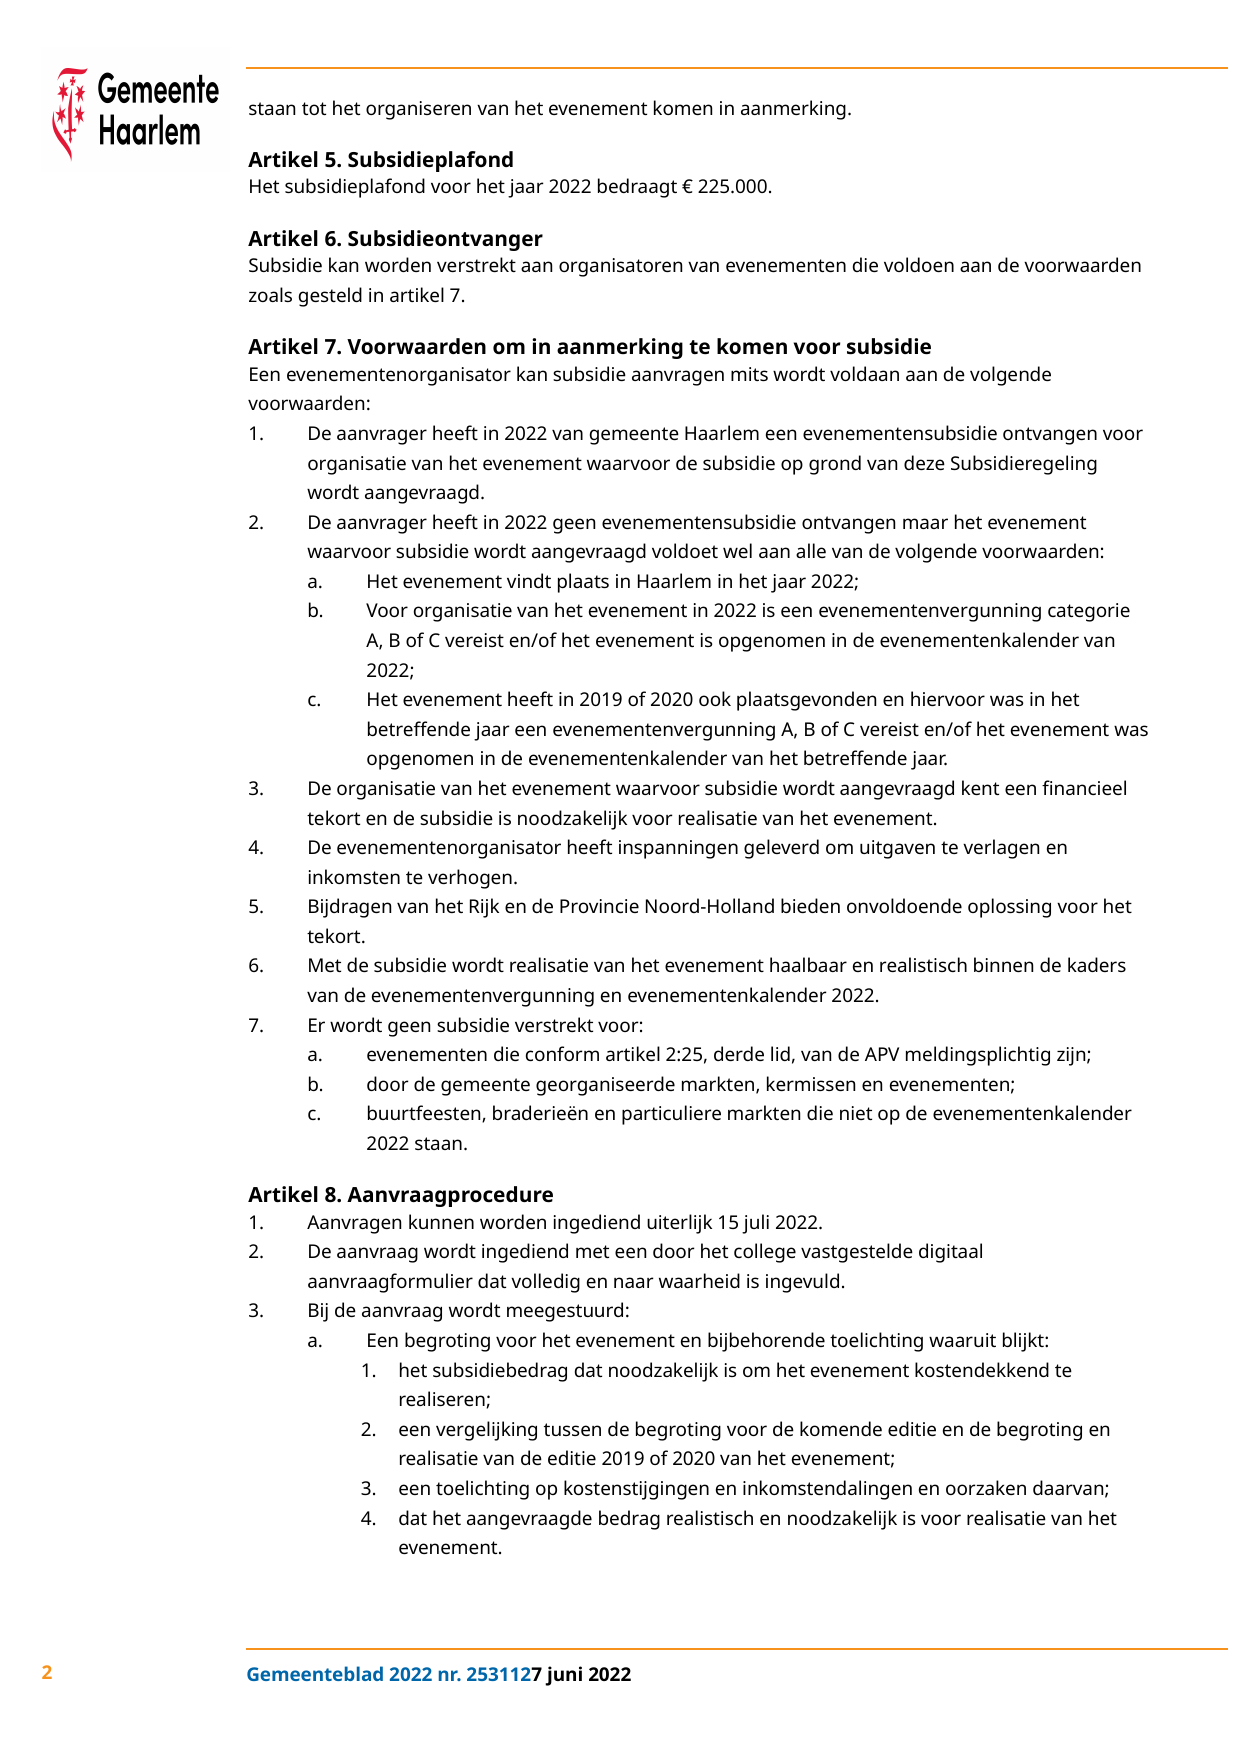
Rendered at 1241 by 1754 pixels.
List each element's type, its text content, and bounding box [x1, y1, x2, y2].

text Artikel 5. Subsidieplafond [248, 145, 1152, 174]
list evenementen die conform artikel 2:25, derde lid, van de APV meldingsplichtig zijn; [307, 1041, 1152, 1067]
list De aanvraag wordt ingediend met een door het college vastgestelde digitaal aanvraagformulier dat volledig en naar waarheid is ingevuld. [248, 1238, 1152, 1294]
text Artikel 7. Voorwaarden om in aanmerking te komen voor subsidie [248, 332, 1152, 361]
text Het subsidieplafond voor het jaar 2022 bedraagt € 225.000. [248, 174, 1152, 199]
list De evenementenorganisator heeft inspanningen geleverd om uitgaven te verlagen en inkomsten te verhogen. [248, 834, 1152, 889]
list buurtfeesten, braderieën en particuliere markten die niet op de evenementenkalender 2022 staan. [307, 1101, 1152, 1156]
list een toelichting op kostenstijgingen en inkomstendalingen en oorzaken daarvan; [361, 1475, 1152, 1501]
list een vergelijking tussen de begroting voor de komende editie en de begroting en realisatie van de editie 2019 of 2020 van het evenement; [361, 1416, 1152, 1471]
list Het evenement heeft in 2019 of 2020 ook plaatsgevonden en hiervoor was in het betreffende jaar een evenementenvergunning A, B of C vereist en/of het evenement was opgenomen in de evenementenkalender van het betreffende jaar. [307, 686, 1152, 771]
list Aanvragen kunnen worden ingediend uiterlijk 15 juli 2022. [248, 1209, 1152, 1235]
list De aanvrager heeft in 2022 van gemeente Haarlem een evenementensubsidie ontvangen voor organisatie van het evenement waarvoor de subsidie op grond van deze Subsidieregeling wordt aangevraagd. [248, 420, 1152, 505]
list De organisatie van het evenement waarvoor subsidie wordt aangevraagd kent een financieel tekort en de subsidie is noodzakelijk voor realisatie van het evenement. [248, 775, 1152, 830]
list het subsidiebedrag dat noodzakelijk is om het evenement kostendekkend te realiseren; [361, 1357, 1152, 1412]
text Subsidie kan worden verstrekt aan organisatoren van evenementen die voldoen aan de voorwaarden zoals gesteld in artikel 7. [248, 252, 1152, 308]
list Er wordt geen subsidie verstrekt voor: [248, 1012, 1152, 1037]
text Artikel 6. Subsidieontvanger [248, 224, 1152, 252]
list Bij de aanvraag wordt meegestuurd: [248, 1298, 1152, 1323]
list Voor organisatie van het evenement in 2022 is een evenementenvergunning categorie A, B of C vereist en/of het evenement is opgenomen in de evenementenkalender van 2022; [307, 598, 1152, 682]
list Met de subsidie wordt realisatie van het evenement haalbaar en realistisch binnen de kaders van de evenementenvergunning en evenementenkalender 2022. [248, 953, 1152, 1008]
text Artikel 8. Aanvraagprocedure [248, 1181, 1152, 1209]
text staan tot het organiseren van het evenement komen in aanmerking. [248, 95, 1152, 121]
list Bijdragen van het Rijk en de Provincie Noord-Holland bieden onvoldoende oplossing voor het tekort. [248, 893, 1152, 949]
picture [41, 47, 231, 172]
text Een evenementenorganisator kan subsidie aanvragen mits wordt voldaan aan de volgende voorwaarden: [248, 361, 1152, 416]
list Het evenement vindt plaats in Haarlem in het jaar 2022; [307, 568, 1152, 594]
list Een begroting voor het evenement en bijbehorende toelichting waaruit blijkt: [307, 1327, 1152, 1353]
list dat het aangevraagde bedrag realistisch en noodzakelijk is voor realisatie van het evenement. [361, 1505, 1152, 1560]
list door de gemeente georganiseerde markten, kermissen en evenementen; [307, 1071, 1152, 1097]
list De aanvrager heeft in 2022 geen evenementensubsidie ontvangen maar het evenement waarvoor subsidie wordt aangevraagd voldoet wel aan alle van de volgende voorwaarden: [248, 509, 1152, 564]
